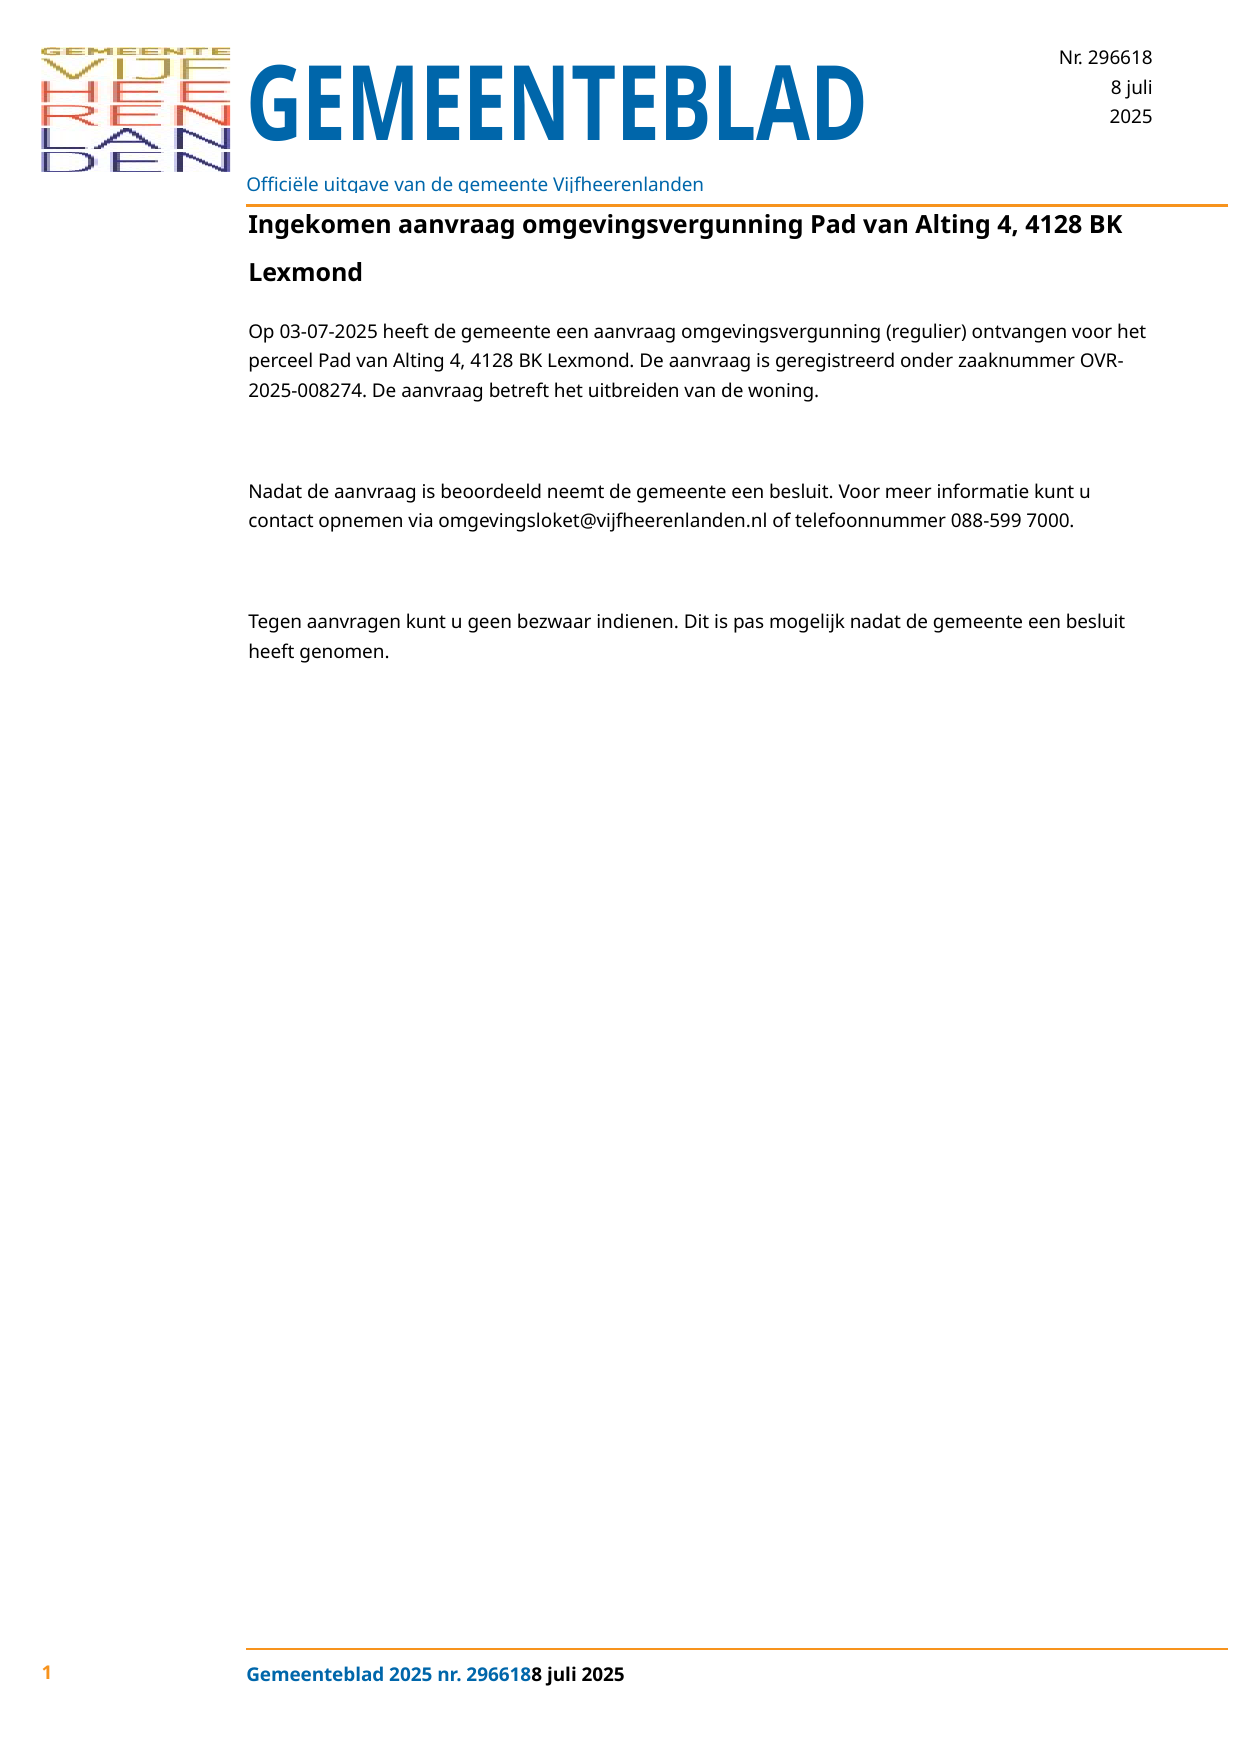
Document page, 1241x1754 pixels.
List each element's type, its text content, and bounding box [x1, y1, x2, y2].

text Tegen aanvragen kunt u geen bezwaar indienen. Dit is pas mogelijk nadat de gemeente een besluit heeft genomen. [248, 608, 1152, 664]
text Ingekomen aanvraag omgevingsvergunning Pad van Alting 4, 4128 BK Lexmond [248, 207, 1152, 288]
text Nadat de aanvraag is beoordeeld neemt de gemeente een besluit. Voor meer informatie kunt u contact opnemen via omgevingsloket@vijfheerenlanden.nl of telefoonnummer 088-599 7000. [248, 478, 1152, 533]
text Op 03-07-2025 heeft de gemeente een aanvraag omgevingsvergunning (regulier) ontvangen voor het perceel Pad van Alting 4, 4128 BK Lexmond. De aanvraag is geregistreerd onder zaaknummer OVR-2025-008274. De aanvraag betreft het uitbreiden van de woning. [248, 318, 1152, 403]
picture [41, 47, 231, 172]
